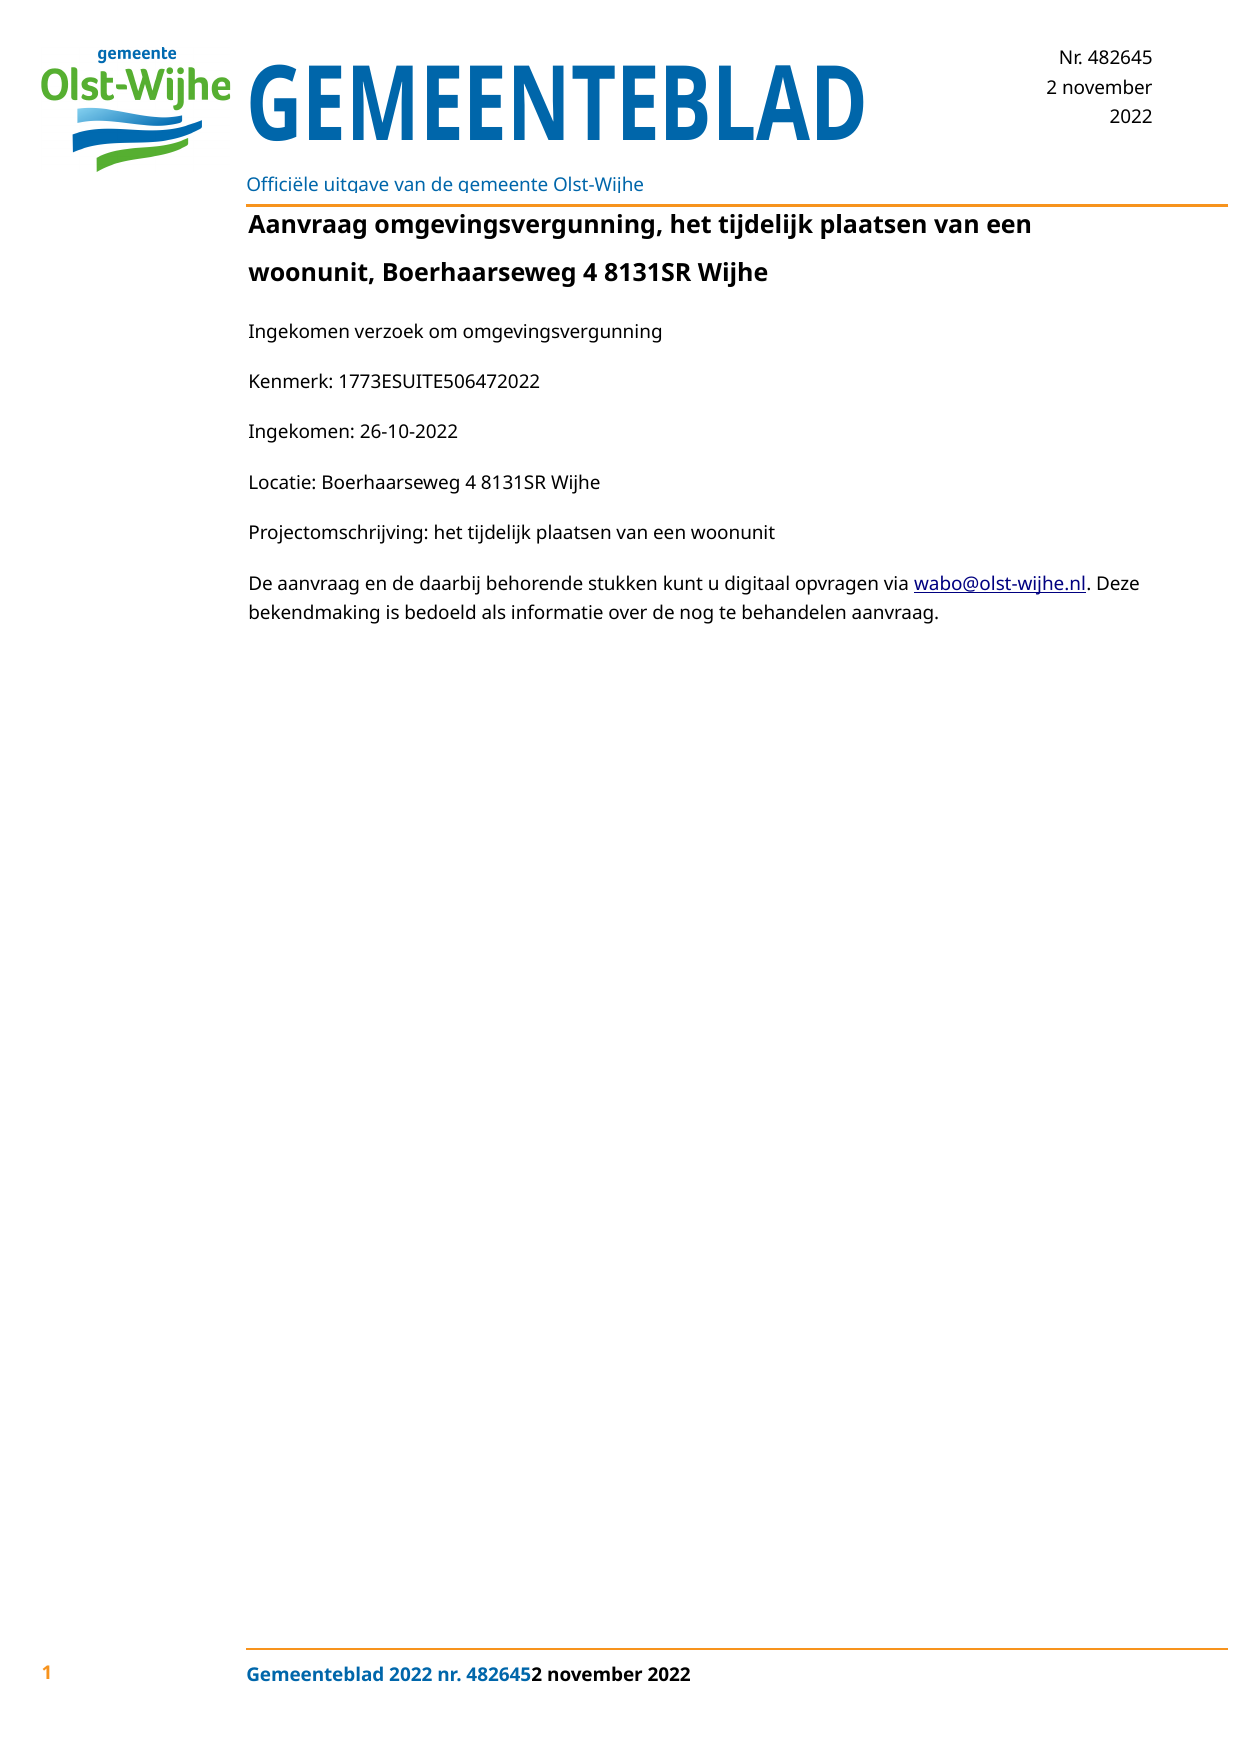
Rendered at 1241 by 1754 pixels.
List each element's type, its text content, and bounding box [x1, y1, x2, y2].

picture [41, 47, 231, 172]
text Aanvraag omgevingsvergunning, het tijdelijk plaatsen van een woonunit, Boerhaarseweg 4 8131SR Wijhe [248, 207, 1152, 288]
text Kenmerk: 1773ESUITE506472022 [248, 368, 1152, 394]
text Projectomschrijving: het tijdelijk plaatsen van een woonunit [248, 519, 1152, 545]
text De aanvraag en de daarbij behorende stukken kunt u digitaal opvragen via wabo@olst-wijhe.nl. Deze bekendmaking is bedoeld als informatie over de nog te behandelen aanvraag. [248, 570, 1152, 625]
text Ingekomen: 26-10-2022 [248, 419, 1152, 444]
text Ingekomen verzoek om omgevingsvergunning [248, 318, 1152, 344]
text Locatie: Boerhaarseweg 4 8131SR Wijhe [248, 469, 1152, 495]
